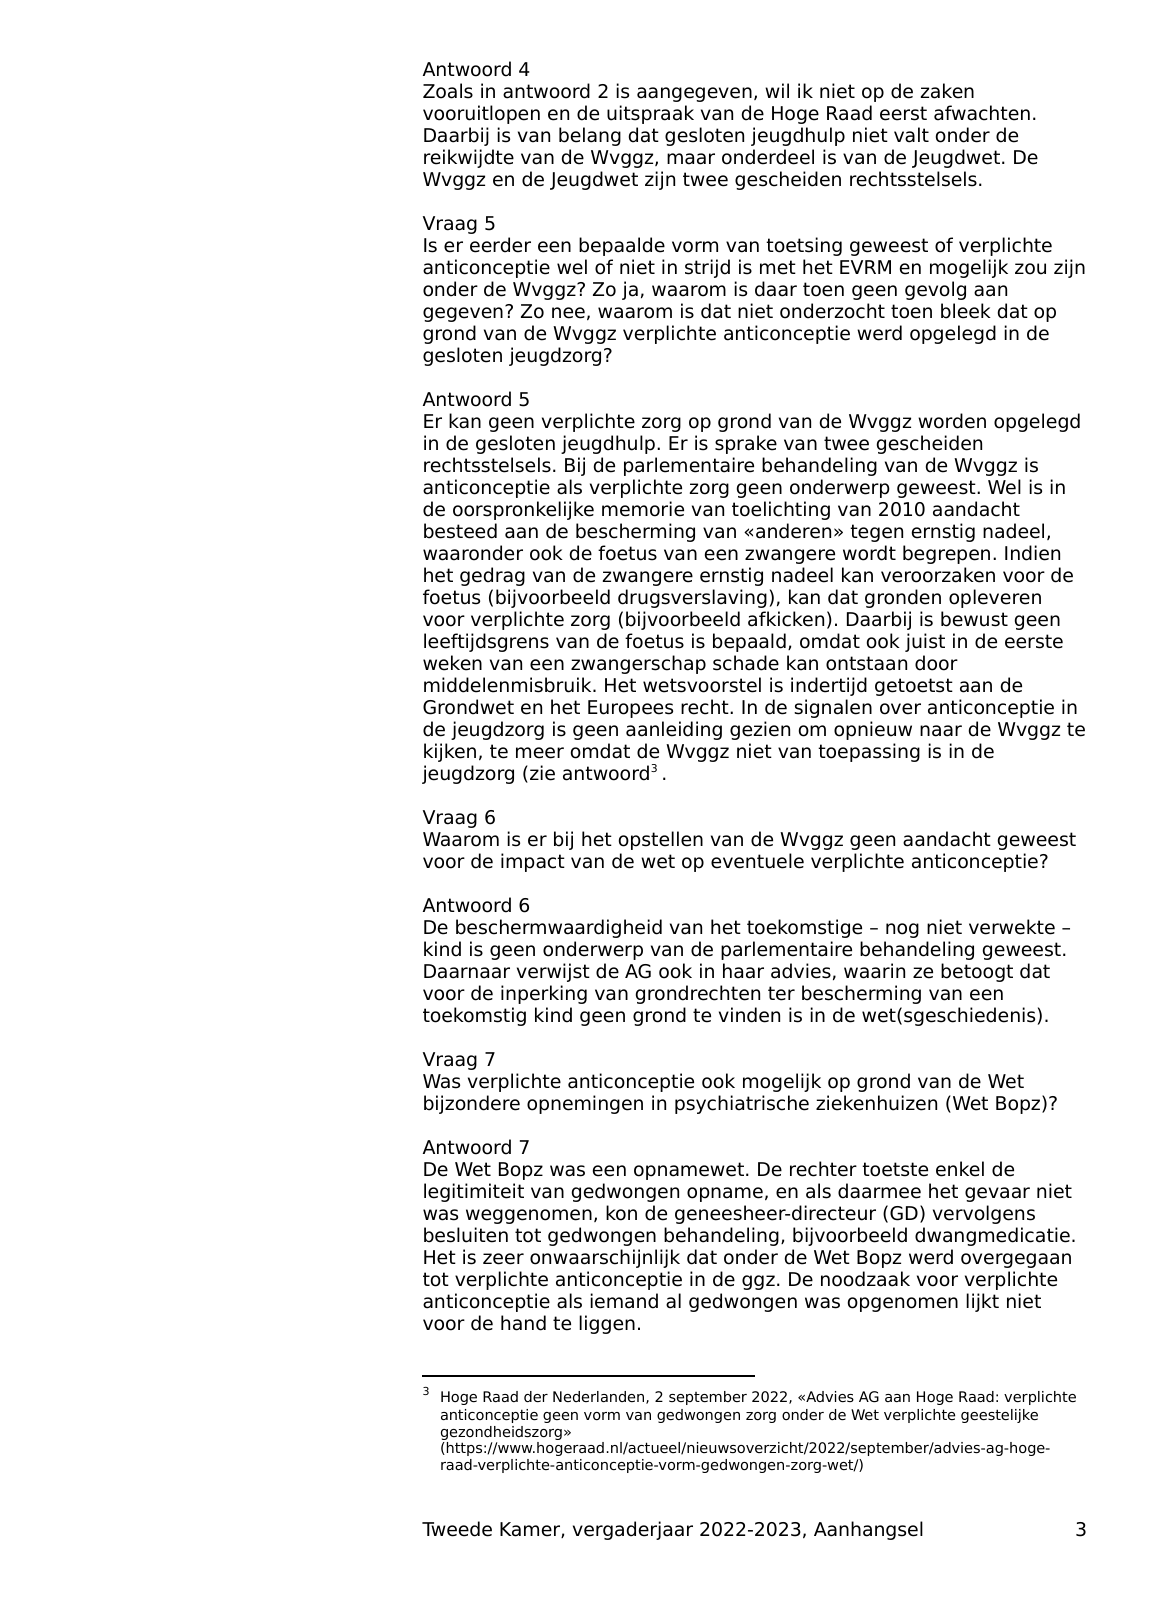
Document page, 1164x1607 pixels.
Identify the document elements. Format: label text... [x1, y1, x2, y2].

text Vraag 6 [422, 807, 1087, 829]
text Waarom is er bij het opstellen van de Wvggz geen aandacht geweest voor de impact van de wet op eventuele verplichte anticonceptie? [422, 829, 1087, 873]
text Vraag 7 [422, 1049, 1087, 1071]
text Antwoord 5 [422, 389, 1087, 411]
text Was verplichte anticonceptie ook mogelijk op grond van de Wet bijzondere opnemingen in psychiatrische ziekenhuizen (Wet Bopz)? [422, 1071, 1087, 1115]
text Zoals in antwoord 2 is aangegeven, wil ik niet op de zaken vooruitlopen en de uitspraak van de Hoge Raad eerst afwachten. Daarbij is van belang dat gesloten jeugdhulp niet valt onder de reikwijdte van de Wvggz, maar onderdeel is van de Jeugdwet. De Wvggz en de Jeugdwet zijn twee gescheiden rechtsstelsels. [422, 81, 1087, 191]
text Hoge Raad der Nederlanden, 2 september 2022, «Advies AG aan Hoge Raad: verplichte anticonceptie geen vorm van gedwongen zorg onder de Wet verplichte geestelijke gezondheidszorg» (https://www.hogeraad.nl/actueel/nieuwsoverzicht/2022/september/advies-ag-hoge-raad-verplichte-anticonceptie-vorm-gedwongen-zorg-wet/) [422, 1385, 1087, 1474]
text De beschermwaardigheid van het toekomstige – nog niet verwekte – kind is geen onderwerp van de parlementaire behandeling geweest. Daarnaar verwijst de AG ook in haar advies, waarin ze betoogt dat voor de inperking van grondrechten ter bescherming van een toekomstig kind geen grond te vinden is in de wet(sgeschiedenis). [422, 917, 1087, 1027]
text Er kan geen verplichte zorg op grond van de Wvggz worden opgelegd in de gesloten jeugdhulp. Er is sprake van twee gescheiden rechtsstelsels. Bij de parlementaire behandeling van de Wvggz is anticonceptie als verplichte zorg geen onderwerp geweest. Wel is in de oorspronkelijke memorie van toelichting van 2010 aandacht besteed aan de bescherming van «anderen» tegen ernstig nadeel, waaronder ook de foetus van een zwangere wordt begrepen. Indien het gedrag van de zwangere ernstig nadeel kan veroorzaken voor de foetus (bijvoorbeeld drugsverslaving), kan dat gronden opleveren voor verplichte zorg (bijvoorbeeld afkicken). Daarbij is bewust geen leeftijdsgrens van de foetus is bepaald, omdat ook juist in de eerste weken van een zwangerschap schade kan ontstaan door middelenmisbruik. Het wetsvoorstel is indertijd getoetst aan de Grondwet en het Europees recht. In de signalen over anticonceptie in de jeugdzorg is geen aanleiding gezien om opnieuw naar de Wvggz te kijken, te meer omdat de Wvggz niet van toepassing is in de jeugdzorg (zie antwoord. [422, 411, 1087, 785]
text Is er eerder een bepaalde vorm van toetsing geweest of verplichte anticonceptie wel of niet in strijd is met het EVRM en mogelijk zou zijn onder de Wvggz? Zo ja, waarom is daar toen geen gevolg aan gegeven? Zo nee, waarom is dat niet onderzocht toen bleek dat op grond van de Wvggz verplichte anticonceptie werd opgelegd in de gesloten jeugdzorg? [422, 235, 1087, 367]
text Antwoord 4 [422, 59, 1087, 81]
text De Wet Bopz was een opnamewet. De rechter toetste enkel de legitimiteit van gedwongen opname, en als daarmee het gevaar niet was weggenomen, kon de geneesheer-directeur (GD) vervolgens besluiten tot gedwongen behandeling, bijvoorbeeld dwangmedicatie. Het is zeer onwaarschijnlijk dat onder de Wet Bopz werd overgegaan tot verplichte anticonceptie in de ggz. De noodzaak voor verplichte anticonceptie als iemand al gedwongen was opgenomen lijkt niet voor de hand te liggen. [422, 1159, 1087, 1335]
text Antwoord 6 [422, 895, 1087, 917]
text Vraag 5 [422, 213, 1087, 235]
text Antwoord 7 [422, 1137, 1087, 1159]
